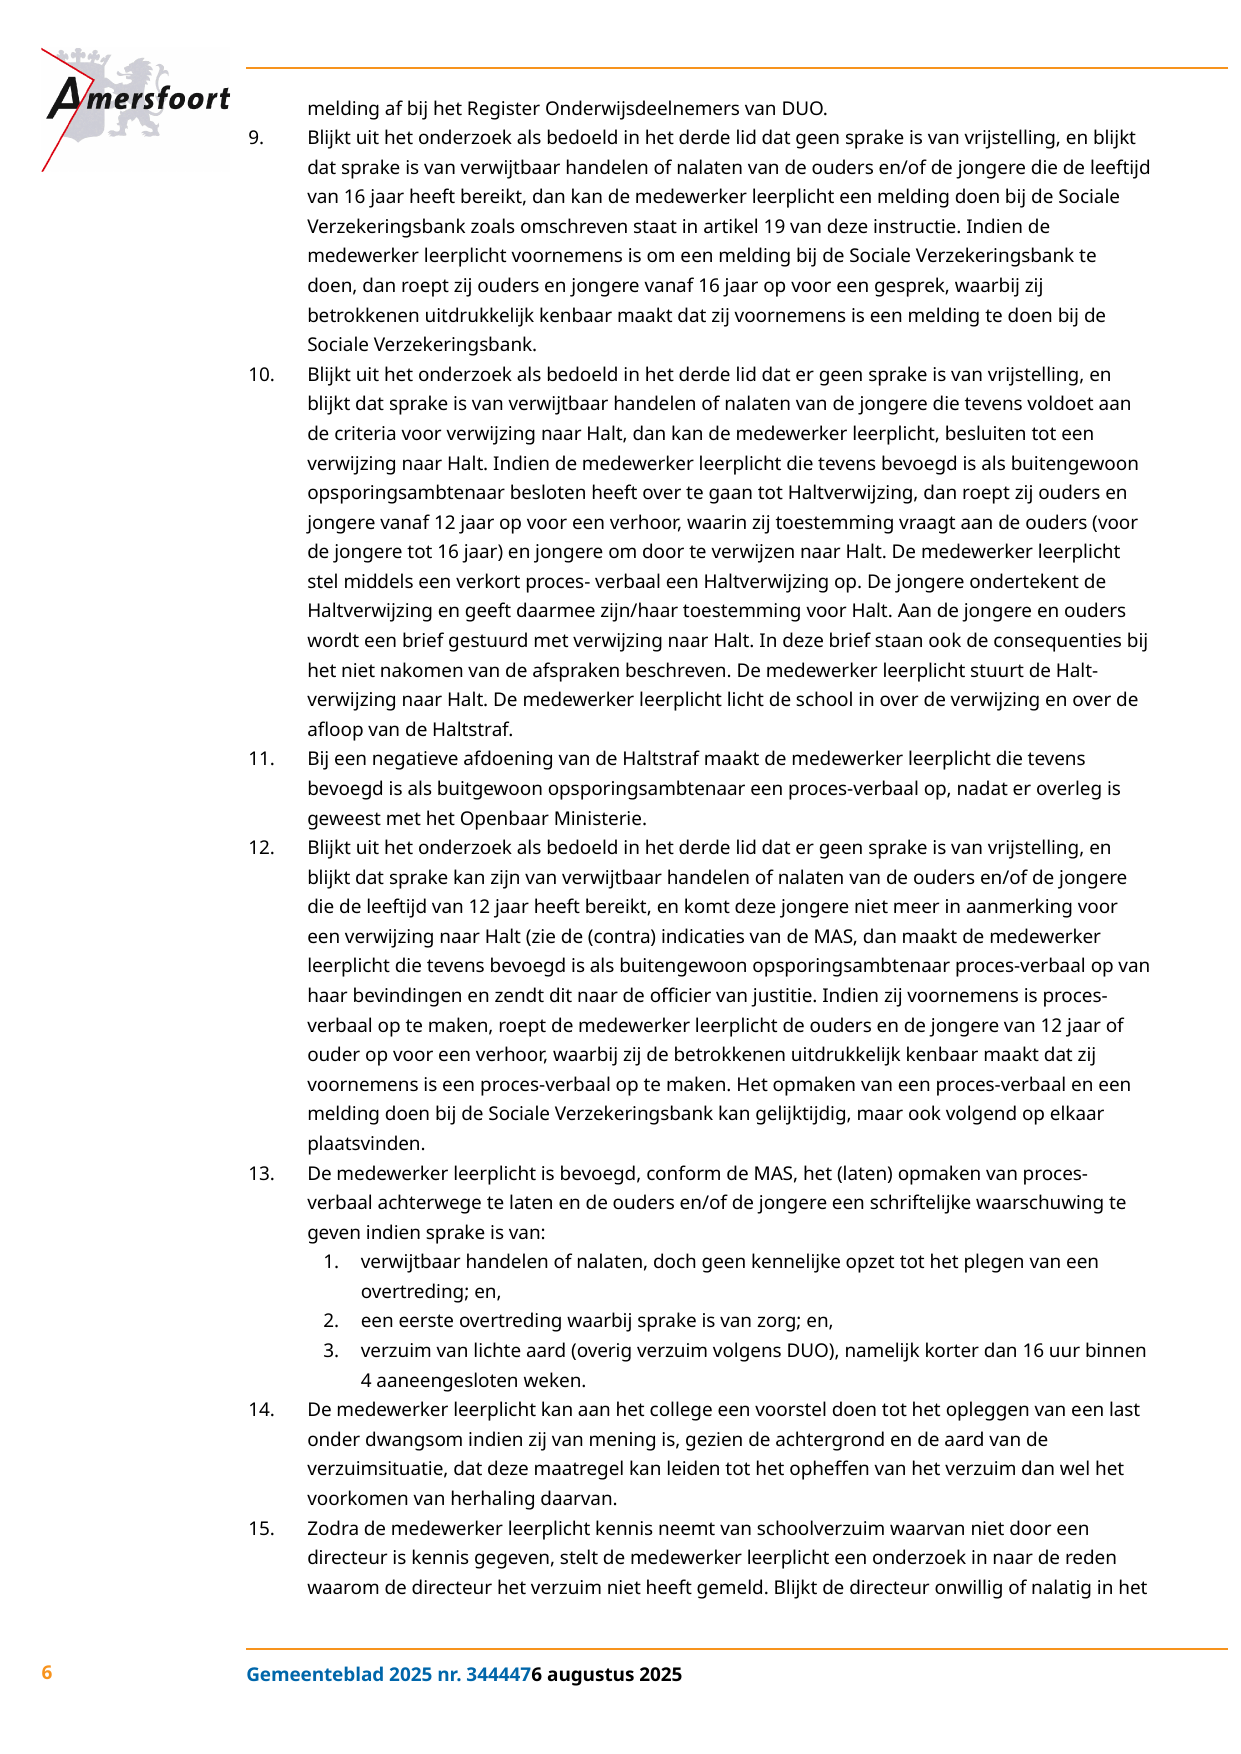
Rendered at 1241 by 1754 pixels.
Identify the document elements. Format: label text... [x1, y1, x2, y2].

list De medewerker leerplicht kan aan het college een voorstel doen tot het opleggen van een last onder dwangsom indien zij van mening is, gezien de achtergrond en de aard van de verzuimsituatie, dat deze maatregel kan leiden tot het opheffen van het verzuim dan wel het voorkomen van herhaling daarvan. [248, 1396, 1152, 1511]
list Zodra de medewerker leerplicht kennis neemt van schoolverzuim waarvan niet door een directeur is kennis gegeven, stelt de medewerker leerplicht een onderzoek in naar de reden waarom de directeur het verzuim niet heeft gemeld. Blijkt de directeur onwillig of nalatig in het [248, 1515, 1152, 1600]
list Blijkt uit het onderzoek als bedoeld in het derde lid dat er geen sprake is van vrijstelling, en blijkt dat sprake kan zijn van verwijtbaar handelen of nalaten van de ouders en/of de jongere die de leeftijd van 12 jaar heeft bereikt, en komt deze jongere niet meer in aanmerking voor een verwijzing naar Halt (zie de (contra) indicaties van de MAS, dan maakt de medewerker leerplicht die tevens bevoegd is als buitengewoon opsporingsambtenaar proces-verbaal op van haar bevindingen en zendt dit naar de officier van justitie. Indien zij voornemens is proces-verbaal op te maken, roept de medewerker leerplicht de ouders en de jongere van 12 jaar of ouder op voor een verhoor, waarbij zij de betrokkenen uitdrukkelijk kenbaar maakt dat zij voornemens is een proces-verbaal op te maken. Het opmaken van een proces-verbaal en een melding doen bij de Sociale Verzekeringsbank kan gelijktijdig, maar ook volgend op elkaar plaatsvinden. [248, 834, 1152, 1156]
list melding af bij het Register Onderwijsdeelnemers van DUO. [248, 95, 1152, 121]
picture [41, 47, 231, 172]
list verwijtbaar handelen of nalaten, doch geen kennelijke opzet tot het plegen van een overtreding; en, [323, 1248, 1152, 1304]
list Blijkt uit het onderzoek als bedoeld in het derde lid dat er geen sprake is van vrijstelling, en blijkt dat sprake is van verwijtbaar handelen of nalaten van de jongere die tevens voldoet aan de criteria voor verwijzing naar Halt, dan kan de medewerker leerplicht, besluiten tot een verwijzing naar Halt. Indien de medewerker leerplicht die tevens bevoegd is als buitengewoon opsporingsambtenaar besloten heeft over te gaan tot Haltverwijzing, dan roept zij ouders en jongere vanaf 12 jaar op voor een verhoor, waarin zij toestemming vraagt aan de ouders (voor de jongere tot 16 jaar) en jongere om door te verwijzen naar Halt. De medewerker leerplicht stel middels een verkort proces- verbaal een Haltverwijzing op. De jongere ondertekent de Haltverwijzing en geeft daarmee zijn/haar toestemming voor Halt. Aan de jongere en ouders wordt een brief gestuurd met verwijzing naar Halt. In deze brief staan ook de consequenties bij het niet nakomen van de afspraken beschreven. De medewerker leerplicht stuurt de Halt-verwijzing naar Halt. De medewerker leerplicht licht de school in over de verwijzing en over de afloop van de Haltstraf. [248, 361, 1152, 742]
list verzuim van lichte aard (overig verzuim volgens DUO), namelijk korter dan 16 uur binnen 4 aaneengesloten weken. [323, 1337, 1152, 1393]
list De medewerker leerplicht is bevoegd, conform de MAS, het (laten) opmaken van proces-verbaal achterwege te laten en de ouders en/of de jongere een schriftelijke waarschuwing te geven indien sprake is van: [248, 1160, 1152, 1245]
list Bij een negatieve afdoening van de Haltstraf maakt de medewerker leerplicht die tevens bevoegd is als buitgewoon opsporingsambtenaar een proces-verbaal op, nadat er overleg is geweest met het Openbaar Ministerie. [248, 746, 1152, 831]
list Blijkt uit het onderzoek als bedoeld in het derde lid dat geen sprake is van vrijstelling, en blijkt dat sprake is van verwijtbaar handelen of nalaten van de ouders en/of de jongere die de leeftijd van 16 jaar heeft bereikt, dan kan de medewerker leerplicht een melding doen bij de Sociale Verzekeringsbank zoals omschreven staat in artikel 19 van deze instructie. Indien de medewerker leerplicht voornemens is om een melding bij de Sociale Verzekeringsbank te doen, dan roept zij ouders en jongere vanaf 16 jaar op voor een gesprek, waarbij zij betrokkenen uitdrukkelijk kenbaar maakt dat zij voornemens is een melding te doen bij de Sociale Verzekeringsbank. [248, 124, 1152, 357]
list een eerste overtreding waarbij sprake is van zorg; en, [323, 1308, 1152, 1333]
